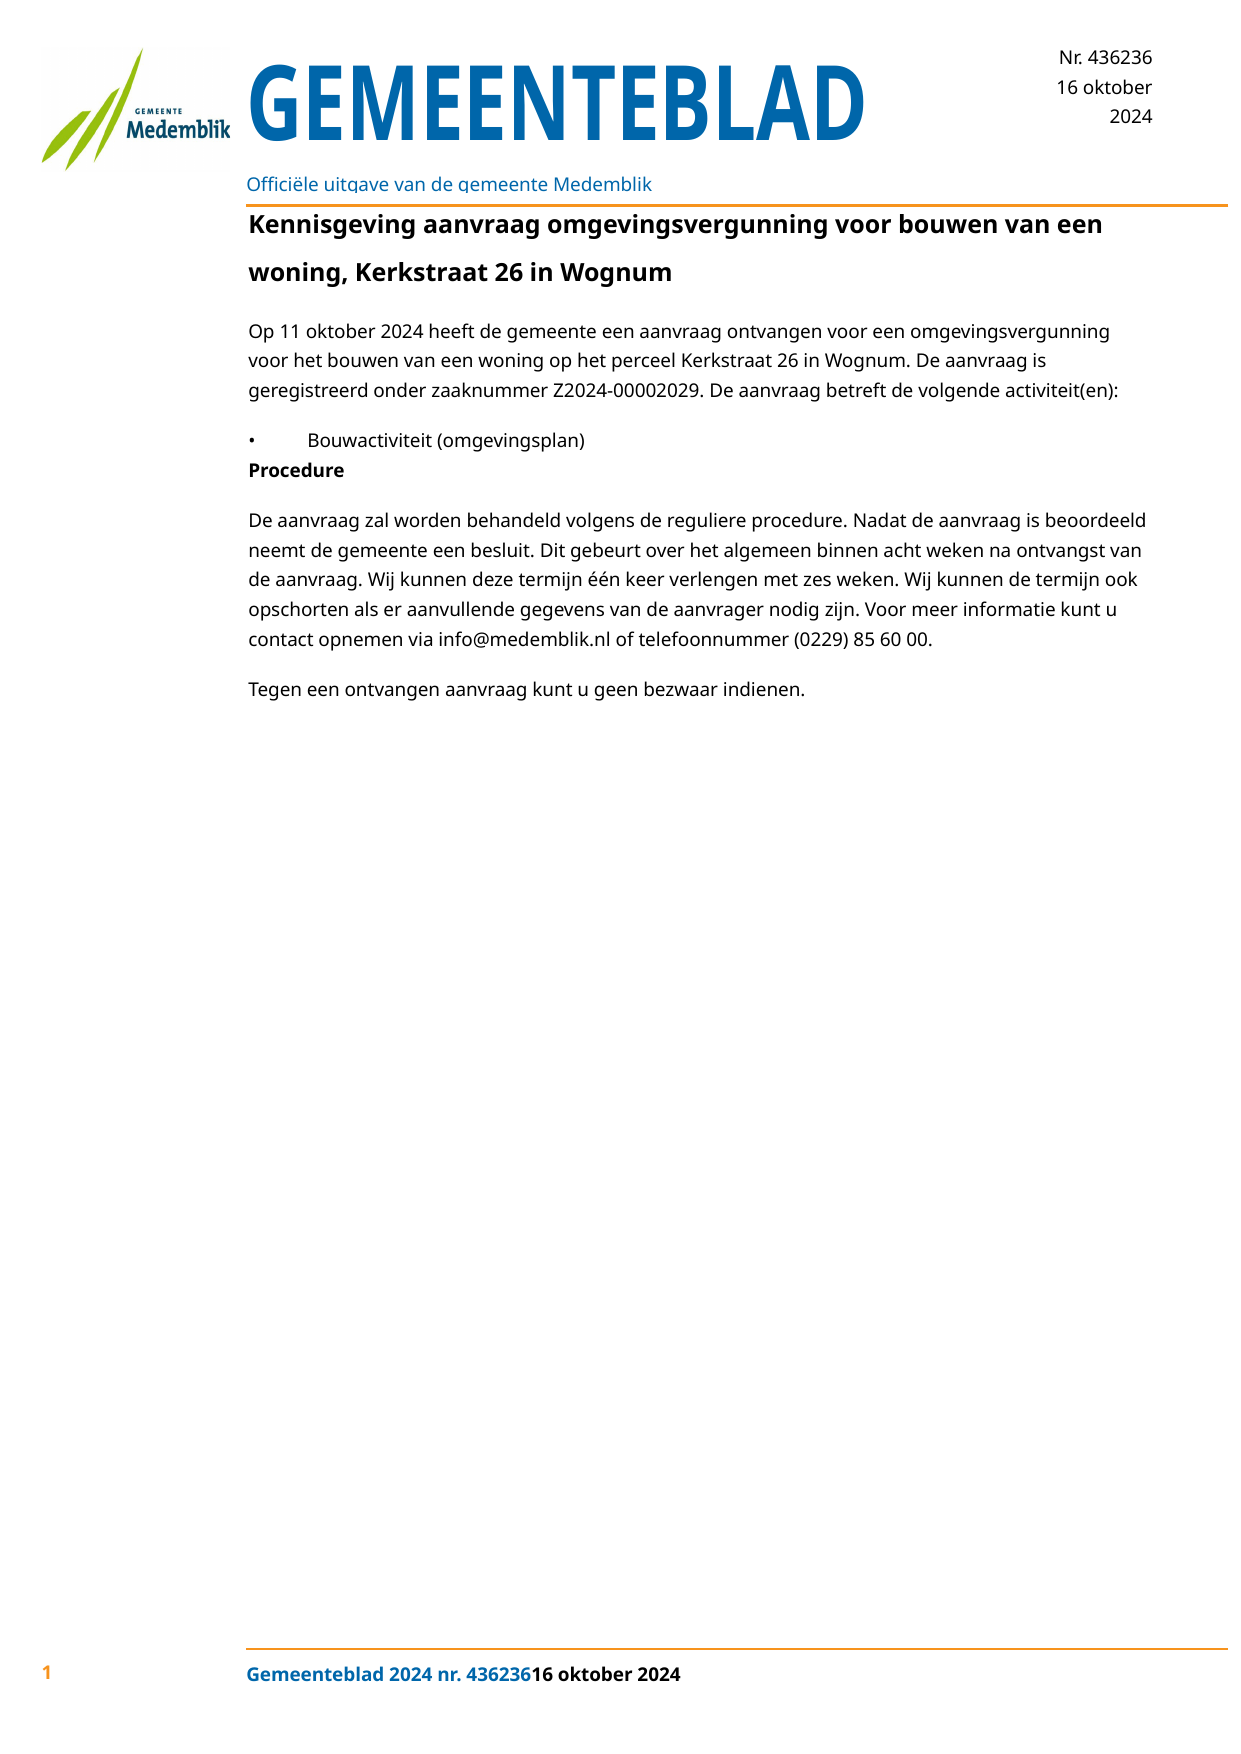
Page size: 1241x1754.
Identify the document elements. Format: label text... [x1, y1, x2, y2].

picture [41, 47, 231, 172]
text Op 11 oktober 2024 heeft de gemeente een aanvraag ontvangen voor een omgevingsvergunning voor het bouwen van een woning op het perceel Kerkstraat 26 in Wognum. De aanvraag is geregistreerd onder zaaknummer Z2024-00002029. De aanvraag betreft de volgende activiteit(en): [248, 318, 1152, 403]
text Kennisgeving aanvraag omgevingsvergunning voor bouwen van een woning, Kerkstraat 26 in Wognum [248, 207, 1152, 288]
list Bouwactiviteit (omgevingsplan) [248, 427, 1152, 453]
text Procedure [248, 457, 1152, 483]
text Tegen een ontvangen aanvraag kunt u geen bezwaar indienen. [248, 676, 1152, 702]
text De aanvraag zal worden behandeld volgens de reguliere procedure. Nadat de aanvraag is beoordeeld neemt de gemeente een besluit. Dit gebeurt over het algemeen binnen acht weken na ontvangst van de aanvraag. Wij kunnen deze termijn één keer verlengen met zes weken. Wij kunnen de termijn ook opschorten als er aanvullende gegevens van de aanvrager nodig zijn. Voor meer informatie kunt u contact opnemen via info@medemblik.nl of telefoonnummer (0229) 85 60 00. [248, 507, 1152, 652]
